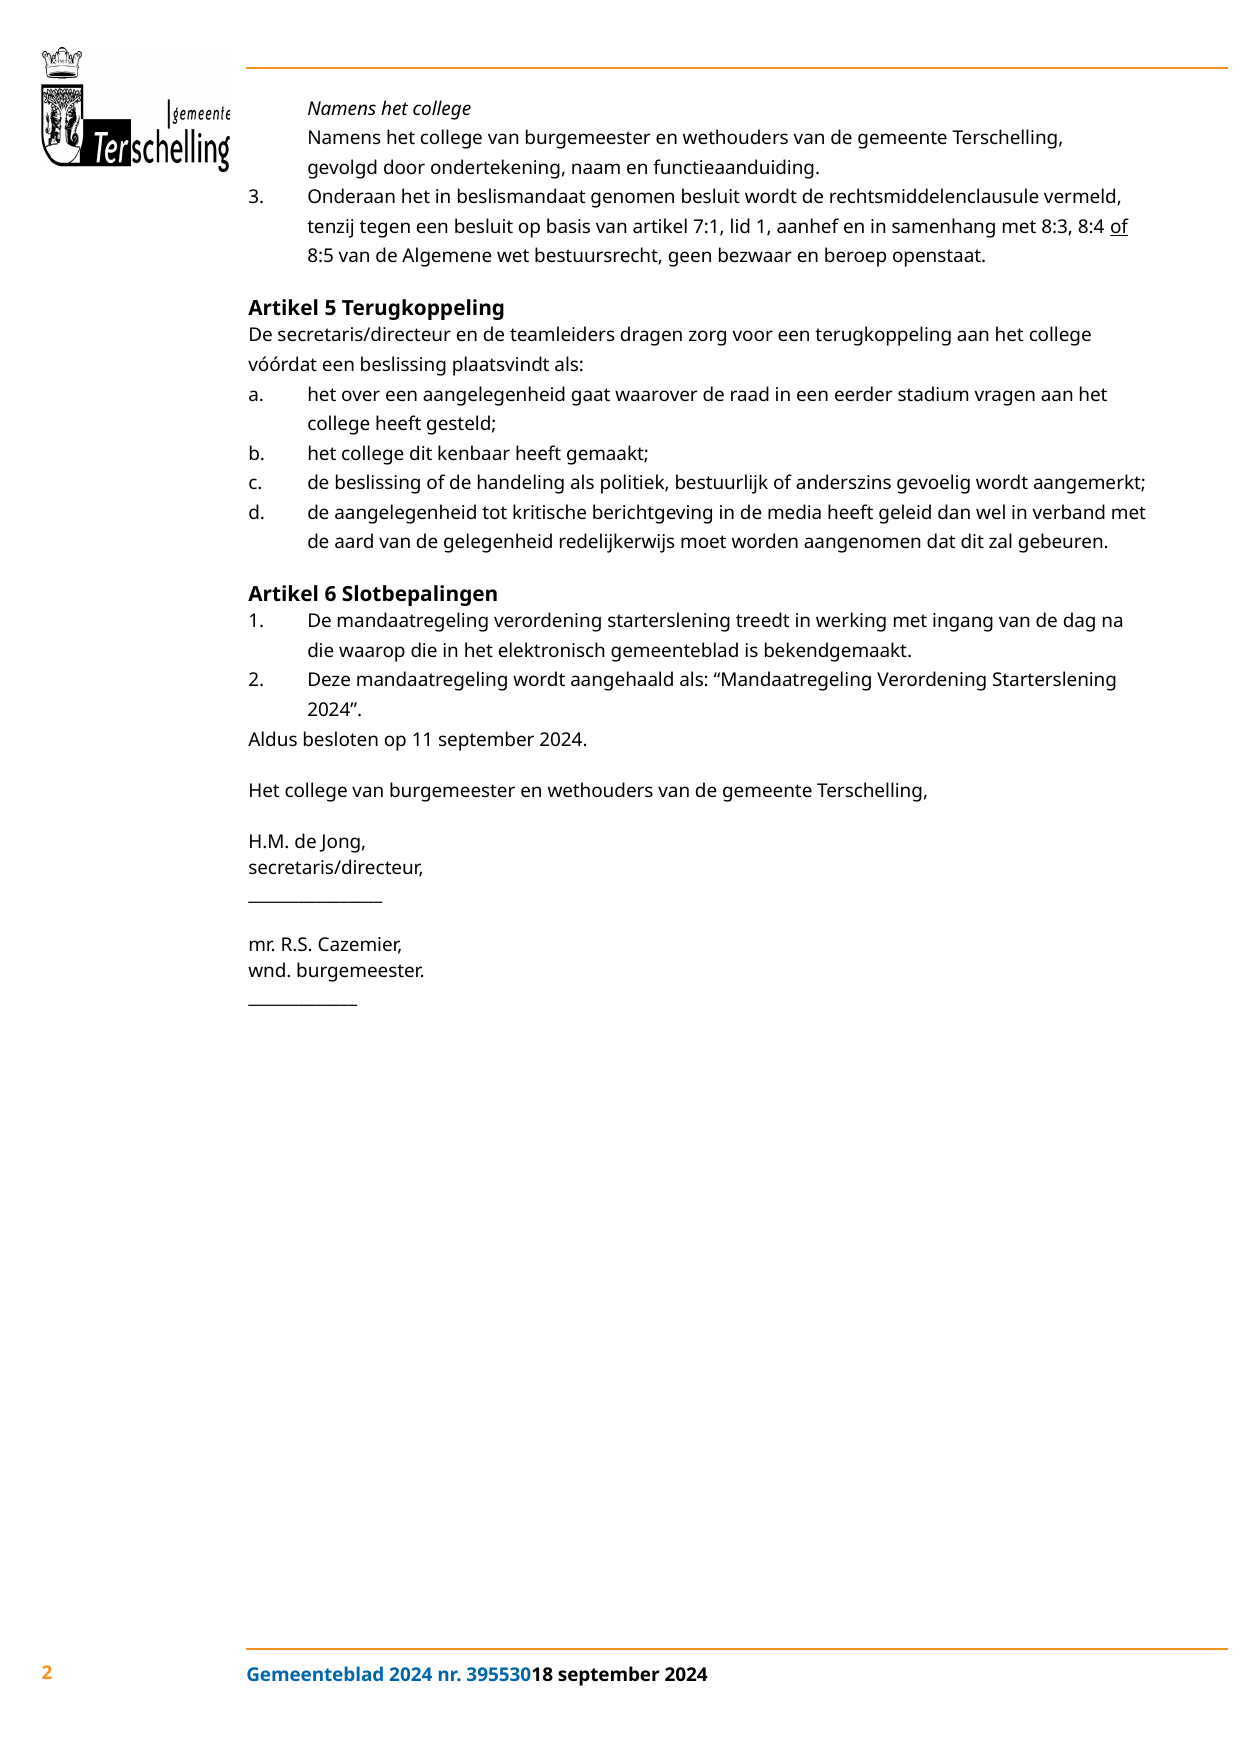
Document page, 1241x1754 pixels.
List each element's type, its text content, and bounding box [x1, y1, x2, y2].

list de aangelegenheid tot kritische berichtgeving in de media heeft geleid dan wel in verband met de aard van de gelegenheid redelijkerwijs moet worden aangenomen dat dit zal gebeuren. [248, 499, 1152, 554]
list Deze mandaatregeling wordt aangehaald als: “Mandaatregeling Verordening Starterslening 2024”. [248, 667, 1152, 722]
text wnd. burgemeester. [248, 957, 1152, 983]
list het college dit kenbaar heeft gemaakt; [248, 440, 1152, 466]
text Het college van burgemeester en wethouders van de gemeente Terschelling, [248, 777, 1152, 803]
text Artikel 6 Slotbepalingen [248, 579, 1152, 607]
list De mandaatregeling verordening starterslening treedt in werking met ingang van de dag na die waarop die in het elektronisch gemeenteblad is bekendgemaakt. [248, 607, 1152, 663]
text _____________ [248, 983, 1152, 1009]
text De secretaris/directeur en de teamleiders dragen zorg voor een terugkoppeling aan het college vóórdat een beslissing plaatsvindt als: [248, 322, 1152, 377]
list Onderaan het in beslismandaat genomen besluit wordt de rechtsmiddelenclausule vermeld, tenzij tegen een besluit op basis van artikel 7:1, lid 1, aanhef en in samenhang met 8:3, 8:4 of 8:5 van de Algemene wet bestuursrecht, geen bezwaar en beroep openstaat. [248, 183, 1152, 268]
list Namens het college [248, 95, 1152, 121]
text Aldus besloten op 11 september 2024. [248, 726, 1152, 752]
picture [41, 47, 231, 172]
list het over een aangelegenheid gaat waarover de raad in een eerder stadium vragen aan het college heeft gesteld; [248, 381, 1152, 436]
text H.M. de Jong, [248, 829, 1152, 854]
text Artikel 5 Terugkoppeling [248, 293, 1152, 322]
list de beslissing of de handeling als politiek, bestuurlijk of anderszins gevoelig wordt aangemerkt; [248, 469, 1152, 495]
list gevolgd door ondertekening, naam en functieaanduiding. [248, 154, 1152, 180]
text ________________ [248, 880, 1152, 906]
list Namens het college van burgemeester en wethouders van de gemeente Terschelling, [248, 124, 1152, 150]
text mr. R.S. Cazemier, [248, 932, 1152, 957]
text secretaris/directeur, [248, 854, 1152, 880]
